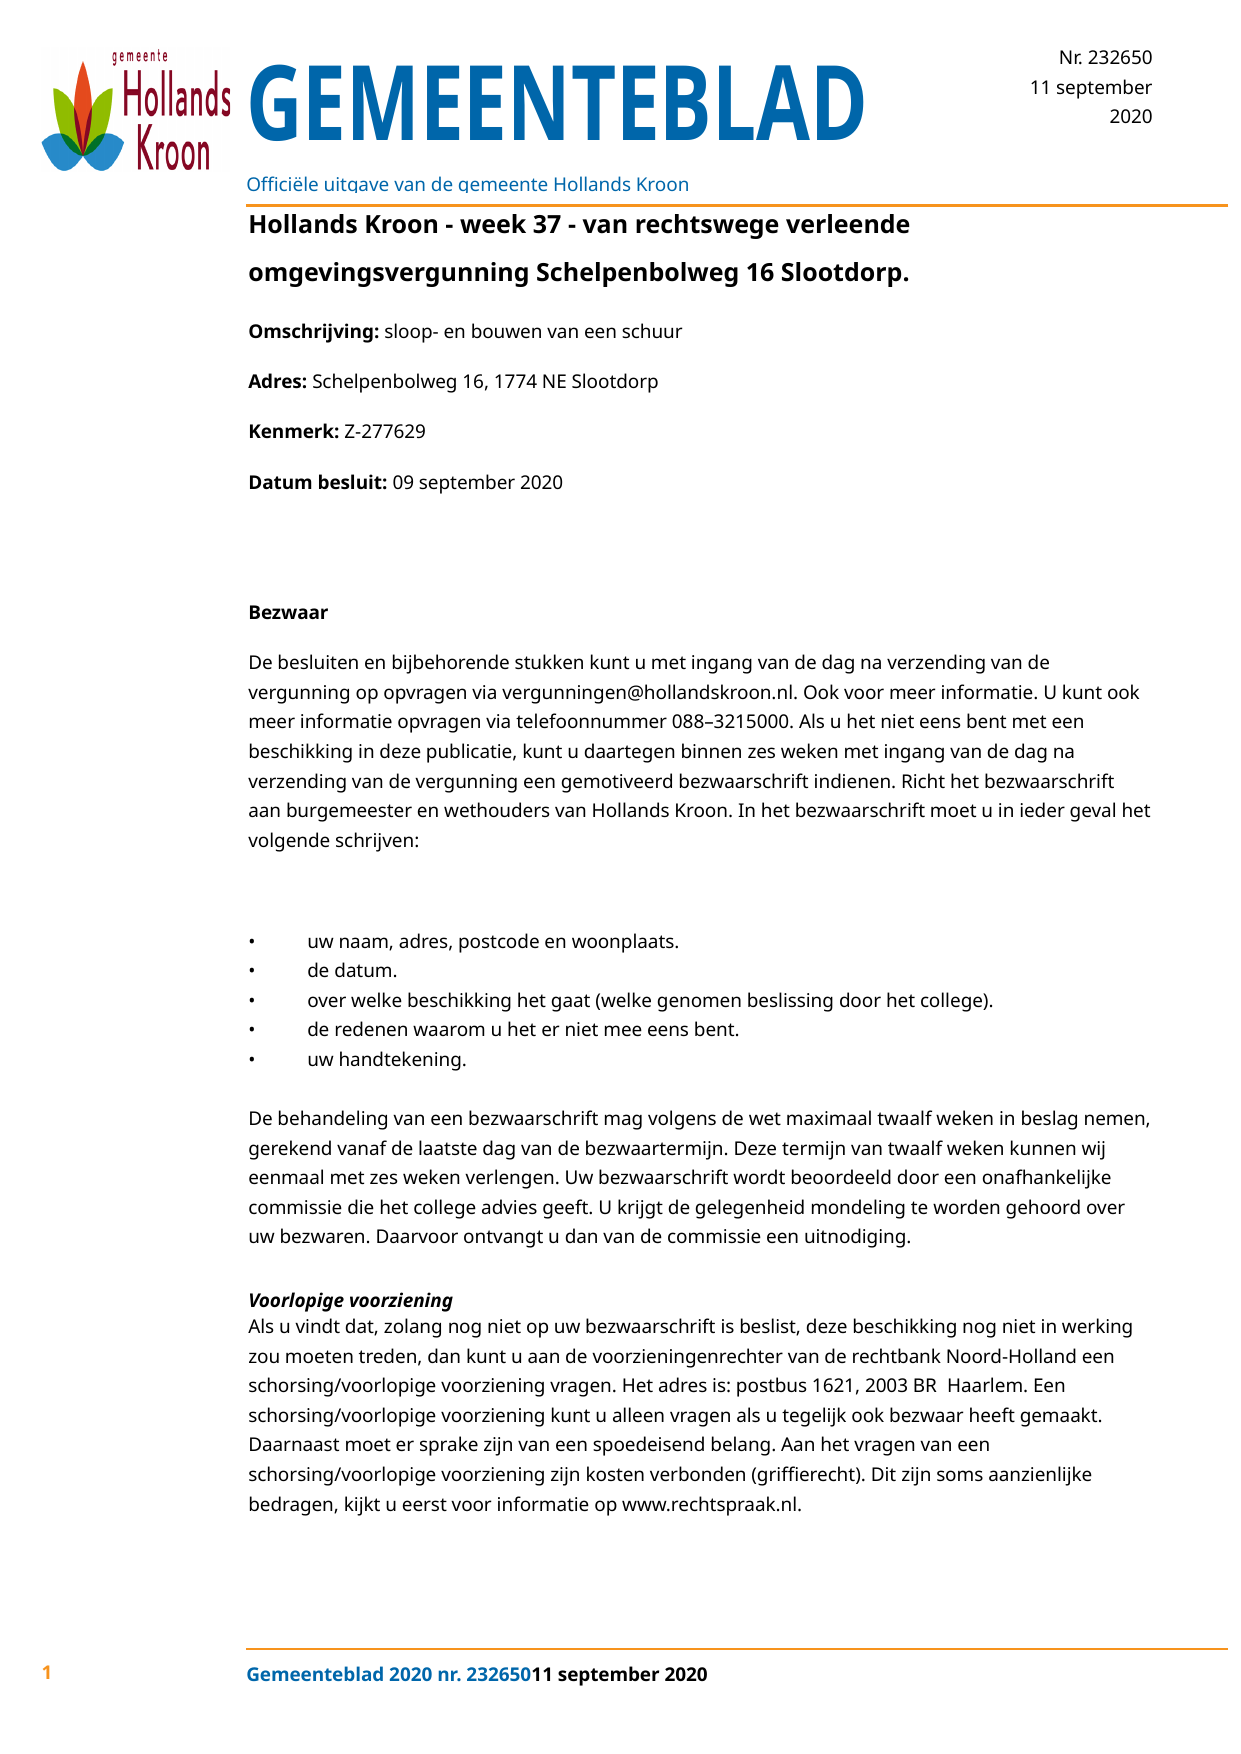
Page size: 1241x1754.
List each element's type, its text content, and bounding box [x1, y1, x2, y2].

text De besluiten en bijbehorende stukken kunt u met ingang van de dag na verzending van de vergunning op opvragen via vergunningen@hollandskroon.nl. Ook voor meer informatie. U kunt ook meer informatie opvragen via telefoonnummer 088–3215000. Als u het niet eens bent met een beschikking in deze publicatie, kunt u daartegen binnen zes weken met ingang van de dag na verzending van de vergunning een gemotiveerd bezwaarschrift indienen. Richt het bezwaarschrift aan burgemeester en wethouders van Hollands Kroon. In het bezwaarschrift moet u in ieder geval het volgende schrijven: [248, 649, 1152, 853]
list de datum. [248, 957, 1152, 983]
text De behandeling van een bezwaarschrift mag volgens de wet maximaal twaalf weken in beslag nemen, gerekend vanaf de laatste dag van de bezwaartermijn. Deze termijn van twaalf weken kunnen wij eenmaal met zes weken verlengen. Uw bezwaarschrift wordt beoordeeld door een onafhankelijke commissie die het college advies geeft. U krijgt de gelegenheid mondeling te worden gehoord over uw bezwaren. Daarvoor ontvangt u dan van de commissie een uitnodiging. [248, 1105, 1152, 1249]
list uw naam, adres, postcode en woonplaats. [248, 928, 1152, 953]
list over welke beschikking het gaat (welke genomen beslissing door het college). [248, 987, 1152, 1013]
text Kenmerk: Z-277629 [248, 419, 1152, 444]
table_header Datum besluit: 09 september 2020 [248, 469, 700, 495]
text Als u vindt dat, zolang nog niet op uw bezwaarschrift is beslist, deze beschikking nog niet in werking zou moeten treden, dan kunt u aan de voorzieningenrechter van de rechtbank Noord-Holland een schorsing/voorlopige voorziening vragen. Het adres is: postbus 1621, 2003 BR Haarlem. Een schorsing/voorlopige voorziening kunt u alleen vragen als u tegelijk ook bezwaar heeft gemaakt. Daarnaast moet er sprake zijn van een spoedeisend belang. Aan het vragen van een schorsing/voorlopige voorziening zijn kosten verbonden (griffierecht). Dit zijn soms aanzienlijke bedragen, kijkt u eerst voor informatie op www.rechtspraak.nl. [248, 1313, 1152, 1517]
text Bezwaar [248, 599, 1152, 625]
text Hollands Kroon - week 37 - van rechtswege verleende omgevingsvergunning Schelpenbolweg 16 Slootdorp. [248, 207, 1152, 288]
list de redenen waarom u het er niet mee eens bent. [248, 1017, 1152, 1042]
text Adres: Schelpenbolweg 16, 1774 NE Slootdorp [248, 368, 1152, 394]
text Omschrijving: sloop- en bouwen van een schuur [248, 318, 1152, 344]
list uw handtekening. [248, 1046, 1152, 1072]
text Voorlopige voorziening [248, 1288, 1152, 1313]
table_header [700, 469, 1152, 495]
picture [41, 47, 231, 172]
